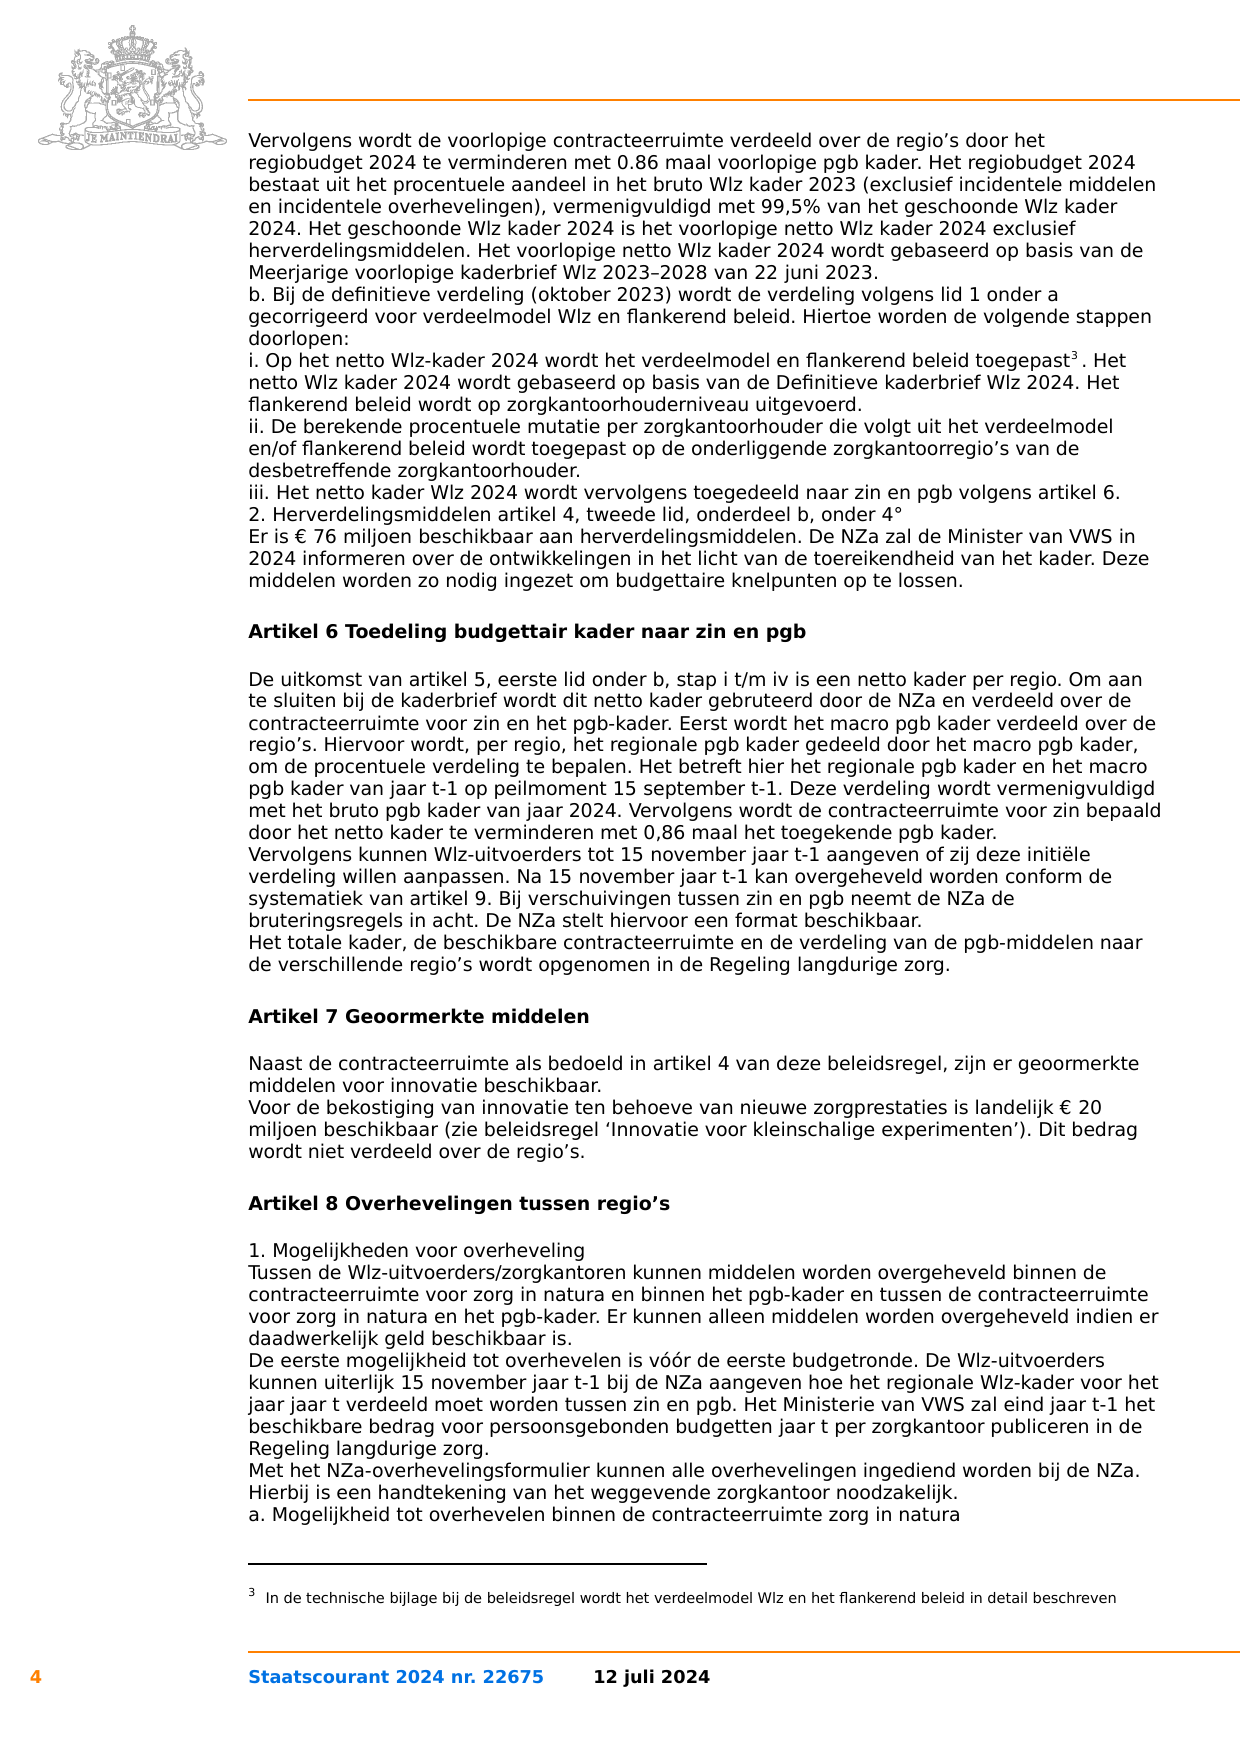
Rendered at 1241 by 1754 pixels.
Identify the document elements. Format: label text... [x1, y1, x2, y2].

text Er is € 76 miljoen beschikbaar aan herverdelingsmiddelen. De NZa zal de Minister van VWS in 2024 informeren over de ontwikkelingen in het licht van de toereikendheid van het kader. Deze middelen worden zo nodig ingezet om budgettaire knelpunten op te lossen. [248, 526, 1163, 591]
text ii. De berekende procentuele mutatie per zorgkantoorhouder die volgt uit het verdeelmodel en/of flankerend beleid wordt toegepast op de onderliggende zorgkantoorregio’s van de desbetreffende zorgkantoorhouder. [248, 416, 1163, 482]
text 2. Herverdelingsmiddelen artikel 4, tweede lid, onderdeel b, onder 4° [248, 503, 1163, 526]
text Vervolgens wordt de voorlopige contracteerruimte verdeeld over de regio’s door het regiobudget 2024 te verminderen met 0.86 maal voorlopige pgb kader. Het regiobudget 2024 bestaat uit het procentuele aandeel in het bruto Wlz kader 2023 (exclusief incidentele middelen en incidentele overhevelingen), vermenigvuldigd met 99,5% van het geschoonde Wlz kader 2024. Het geschoonde Wlz kader 2024 is het voorlopige netto Wlz kader 2024 exclusief herverdelingsmiddelen. Het voorlopige netto Wlz kader 2024 wordt gebaseerd op basis van de Meerjarige voorlopige kaderbrief Wlz 2023–2028 van 22 juni 2023. [248, 130, 1163, 284]
text Naast de contracteerruimte als bedoeld in artikel 4 van deze beleidsregel, zijn er geoormerkte middelen voor innovatie beschikbaar. [248, 1053, 1163, 1097]
text Voor de bekostiging van innovatie ten behoeve van nieuwe zorgprestaties is landelijk € 20 miljoen beschikbaar (zie beleidsregel ‘Innovatie voor kleinschalige experimenten’). Dit bedrag wordt niet verdeeld over de regio’s. [248, 1097, 1163, 1163]
text In de technische bijlage bij de beleidsregel wordt het verdeelmodel Wlz en het flankerend beleid in detail beschreven [248, 1586, 1163, 1608]
text De uitkomst van artikel 5, eerste lid onder b, stap i t/m iv is een netto kader per regio. Om aan te sluiten bij de kaderbrief wordt dit netto kader gebruteerd door de NZa en verdeeld over de contracteerruimte voor zin en het pgb-kader. Eerst wordt het macro pgb kader verdeeld over de regio’s. Hiervoor wordt, per regio, het regionale pgb kader gedeeld door het macro pgb kader, om de procentuele verdeling te bepalen. Het betreft hier het regionale pgb kader en het macro pgb kader van jaar t-1 op peilmoment 15 september t-1. Deze verdeling wordt vermenigvuldigd met het bruto pgb kader van jaar 2024. Vervolgens wordt de contracteerruimte voor zin bepaald door het netto kader te verminderen met 0,86 maal het toegekende pgb kader. [248, 668, 1163, 844]
text Met het NZa-overhevelingsformulier kunnen alle overhevelingen ingediend worden bij de NZa. Hierbij is een handtekening van het weggevende zorgkantoor noodzakelijk. [248, 1460, 1163, 1504]
subtitle Artikel 8 Overhevelingen tussen regio’s [248, 1193, 1163, 1215]
text Tussen de Wlz-uitvoerders/zorgkantoren kunnen middelen worden overgeheveld binnen de contracteerruimte voor zorg in natura en binnen het pgb-kader en tussen de contracteerruimte voor zorg in natura en het pgb-kader. Er kunnen alleen middelen worden overgeheveld indien er daadwerkelijk geld beschikbaar is. [248, 1262, 1163, 1350]
subtitle Artikel 6 Toedeling budgettair kader naar zin en pgb [248, 621, 1163, 643]
text De eerste mogelijkheid tot overhevelen is vóór de eerste budgetronde. De Wlz-uitvoerders kunnen uiterlijk 15 november jaar t-1 bij de NZa aangeven hoe het regionale Wlz-kader voor het jaar jaar t verdeeld moet worden tussen zin en pgb. Het Ministerie van VWS zal eind jaar t-1 het beschikbare bedrag voor persoonsgebonden budgetten jaar t per zorgkantoor publiceren in de Regeling langdurige zorg. [248, 1350, 1163, 1460]
picture [38, 25, 227, 150]
text 1. Mogelijkheden voor overheveling [248, 1240, 1163, 1262]
text Vervolgens kunnen Wlz-uitvoerders tot 15 november jaar t-1 aangeven of zij deze initiële verdeling willen aanpassen. Na 15 november jaar t-1 kan overgeheveld worden conform de systematiek van artikel 9. Bij verschuivingen tussen zin en pgb neemt de NZa de bruteringsregels in acht. De NZa stelt hiervoor een format beschikbaar. [248, 844, 1163, 932]
text a. Mogelijkheid tot overhevelen binnen de contracteerruimte zorg in natura [248, 1504, 1163, 1526]
text b. Bij de definitieve verdeling (oktober 2023) wordt de verdeling volgens lid 1 onder a gecorrigeerd voor verdeelmodel Wlz en flankerend beleid. Hiertoe worden de volgende stappen doorlopen: [248, 284, 1163, 350]
text iii. Het netto kader Wlz 2024 wordt vervolgens toegedeeld naar zin en pgb volgens artikel 6. [248, 482, 1163, 503]
text Het totale kader, de beschikbare contracteerruimte en de verdeling van de pgb-middelen naar de verschillende regio’s wordt opgenomen in de Regeling langdurige zorg. [248, 932, 1163, 976]
subtitle Artikel 7 Geoormerkte middelen [248, 1006, 1163, 1028]
text i. Op het netto Wlz-kader 2024 wordt het verdeelmodel en flankerend beleid toegepast. Het netto Wlz kader 2024 wordt gebaseerd op basis van de Definitieve kaderbrief Wlz 2024. Het flankerend beleid wordt op zorgkantoorhouderniveau uitgevoerd. [248, 350, 1163, 416]
